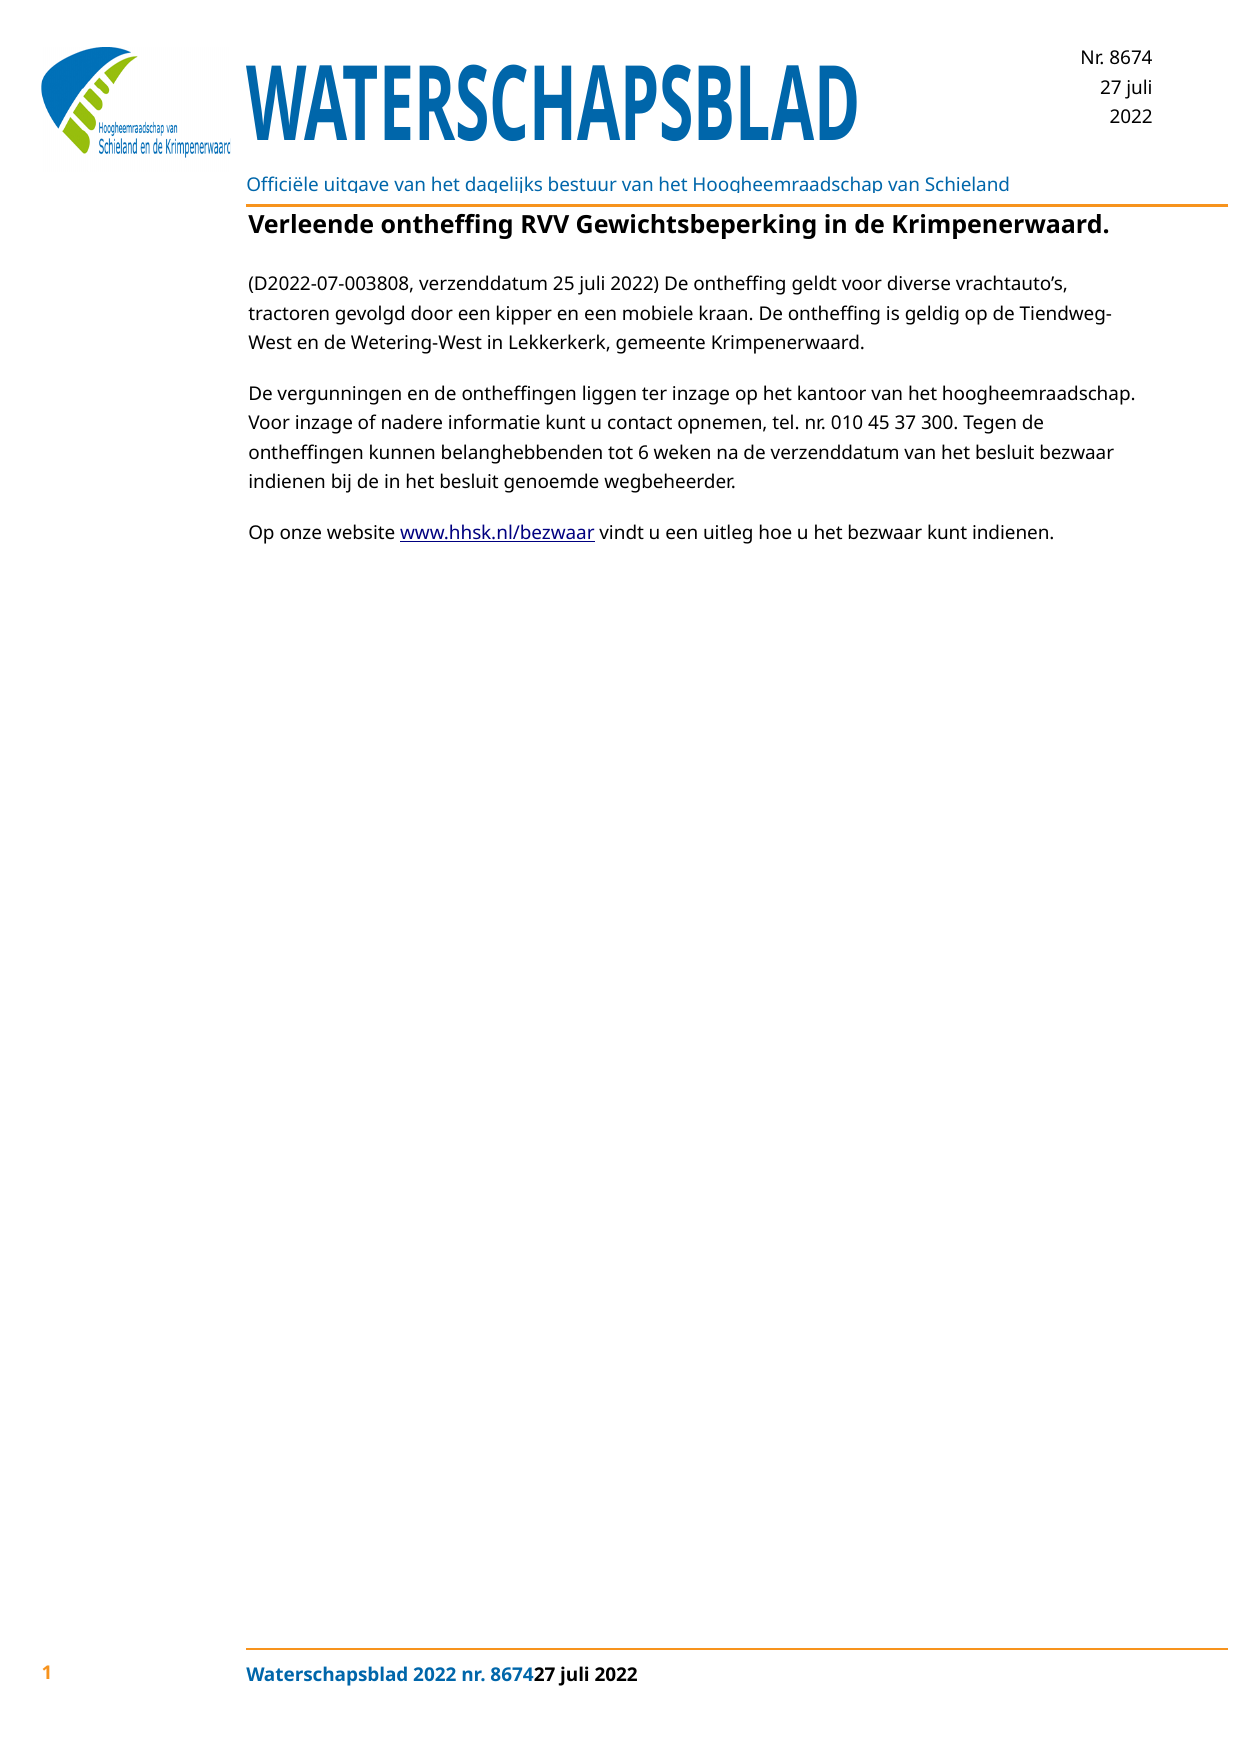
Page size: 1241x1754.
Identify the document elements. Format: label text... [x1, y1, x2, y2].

text Verleende ontheffing RVV Gewichtsbeperking in de Krimpenerwaard. [248, 207, 1152, 241]
text (D2022-07-003808, verzenddatum 25 juli 2022) De ontheffing geldt voor diverse vrachtauto’s, tractoren gevolgd door een kipper en een mobiele kraan. De ontheffing is geldig op de Tiendweg-West en de Wetering-West in Lekkerkerk, gemeente Krimpenerwaard. [248, 270, 1152, 355]
text Op onze website www.hhsk.nl/bezwaar vindt u een uitleg hoe u het bezwaar kunt indienen. [248, 519, 1152, 545]
text De vergunningen en de ontheffingen liggen ter inzage op het kantoor van het hoogheemraadschap. Voor inzage of nadere informatie kunt u contact opnemen, tel. nr. 010 45 37 300. Tegen de ontheffingen kunnen belanghebbenden tot 6 weken na de verzenddatum van het besluit bezwaar indienen bij de in het besluit genoemde wegbeheerder. [248, 380, 1152, 494]
picture [41, 47, 231, 172]
